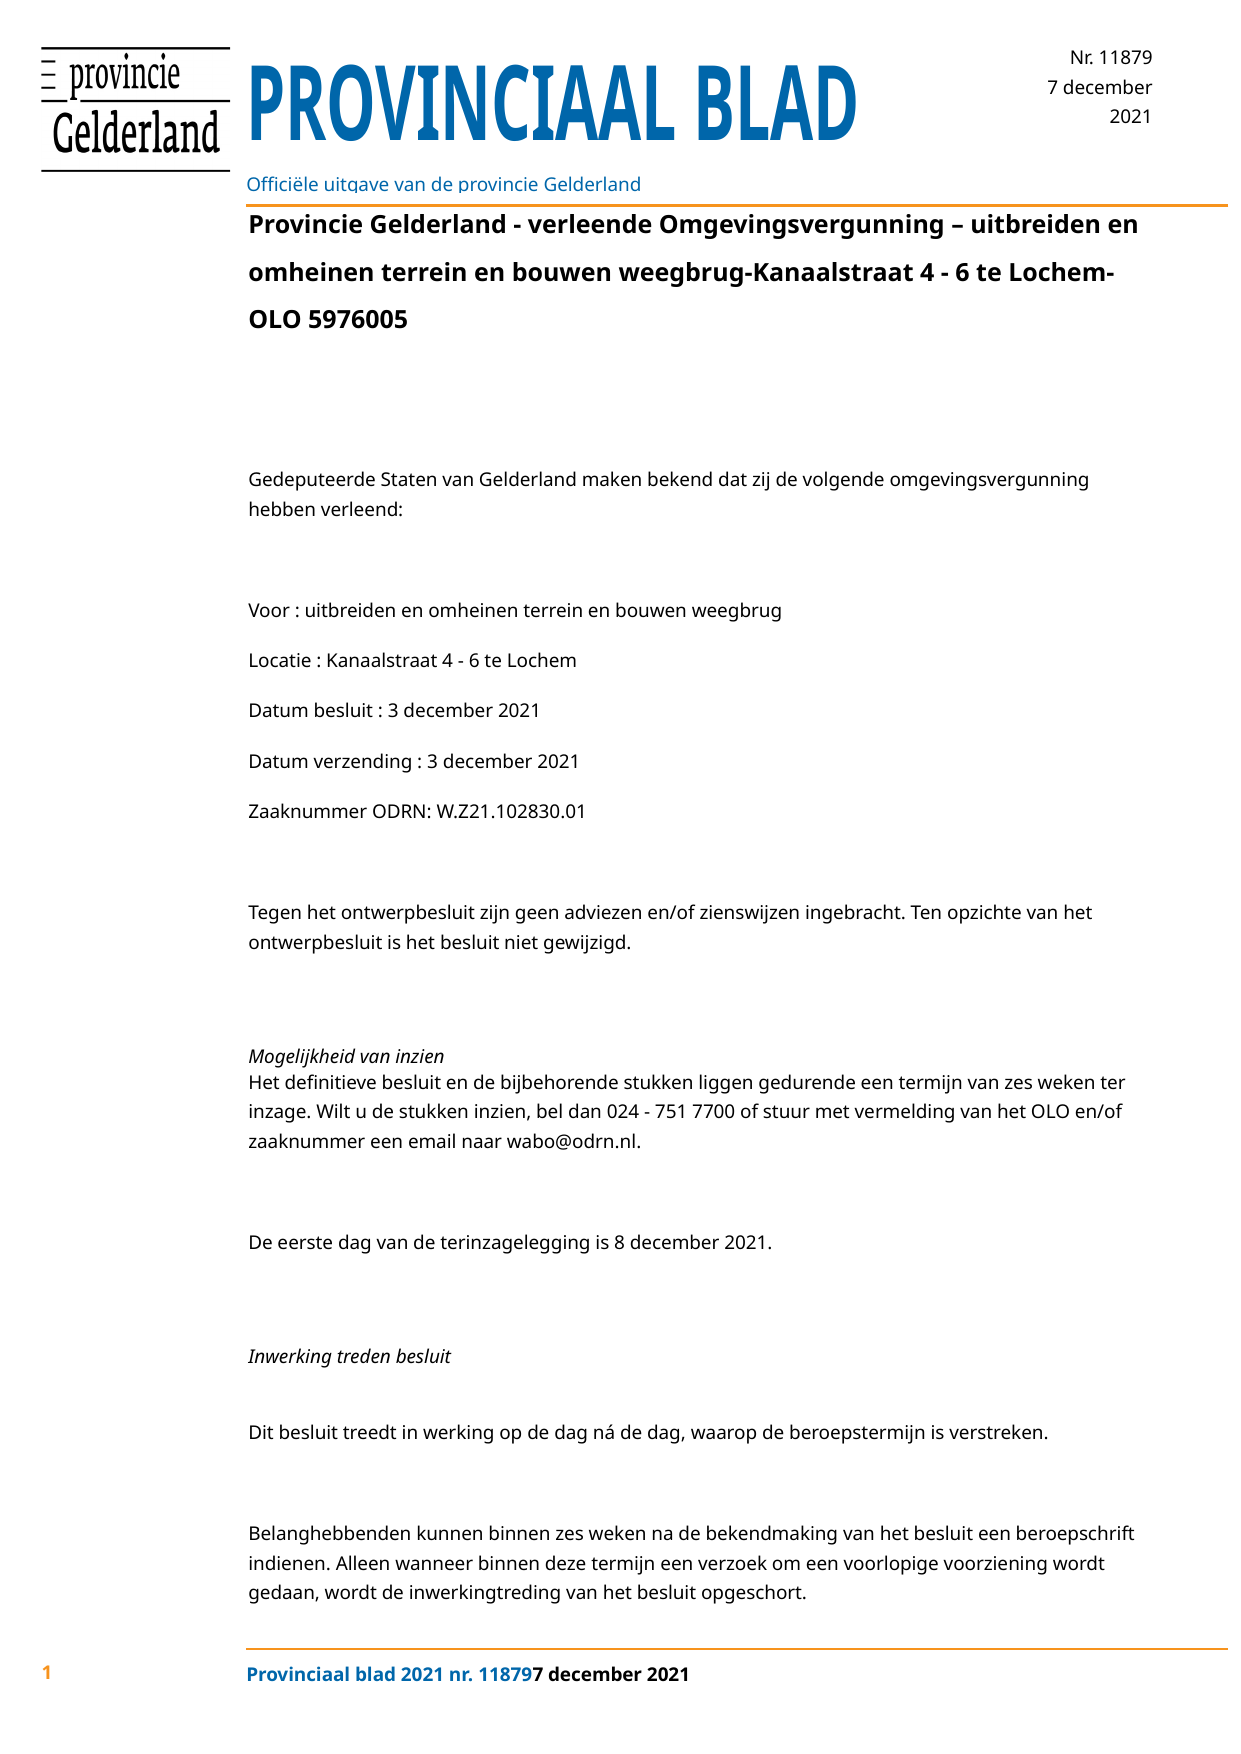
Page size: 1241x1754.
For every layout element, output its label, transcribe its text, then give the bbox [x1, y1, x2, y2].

text Datum verzending : 3 december 2021 [248, 748, 1152, 774]
text Gedeputeerde Staten van Gelderland maken bekend dat zij de volgende omgevingsvergunning hebben verleend: [248, 466, 1152, 522]
text Voor : uitbreiden en omheinen terrein en bouwen weegbrug [248, 597, 1152, 622]
text De eerste dag van de terinzagelegging is 8 december 2021. [248, 1229, 1152, 1255]
text Datum besluit : 3 december 2021 [248, 698, 1152, 723]
text Belanghebbenden kunnen binnen zes weken na de bekendmaking van het besluit een beroepschrift indienen. Alleen wanneer binnen deze termijn een verzoek om een voorlopige voorziening wordt gedaan, wordt de inwerkingtreding van het besluit opgeschort. [248, 1520, 1152, 1605]
text Zaaknummer ODRN: W.Z21.102830.01 [248, 798, 1152, 824]
picture [41, 47, 231, 172]
text Mogelijkheid van inzien [248, 1043, 1152, 1069]
text Tegen het ontwerpbesluit zijn geen adviezen en/of zienswijzen ingebracht. Ten opzichte van het ontwerpbesluit is het besluit niet gewijzigd. [248, 899, 1152, 954]
text Provincie Gelderland - verleende Omgevingsvergunning – uitbreiden en omheinen terrein en bouwen weegbrug-Kanaalstraat 4 - 6 te Lochem- OLO 5976005 [248, 207, 1152, 336]
text Het definitieve besluit en de bijbehorende stukken liggen gedurende een termijn van zes weken ter inzage. Wilt u de stukken inzien, bel dan 024 - 751 7700 of stuur met vermelding van het OLO en/of zaaknummer een email naar wabo@odrn.nl. [248, 1069, 1152, 1154]
text Inwerking treden besluit [248, 1343, 1152, 1369]
text Dit besluit treedt in werking op de dag ná de dag, waarop de beroepstermijn is verstreken. [248, 1419, 1152, 1445]
text Locatie : Kanaalstraat 4 - 6 te Lochem [248, 647, 1152, 673]
